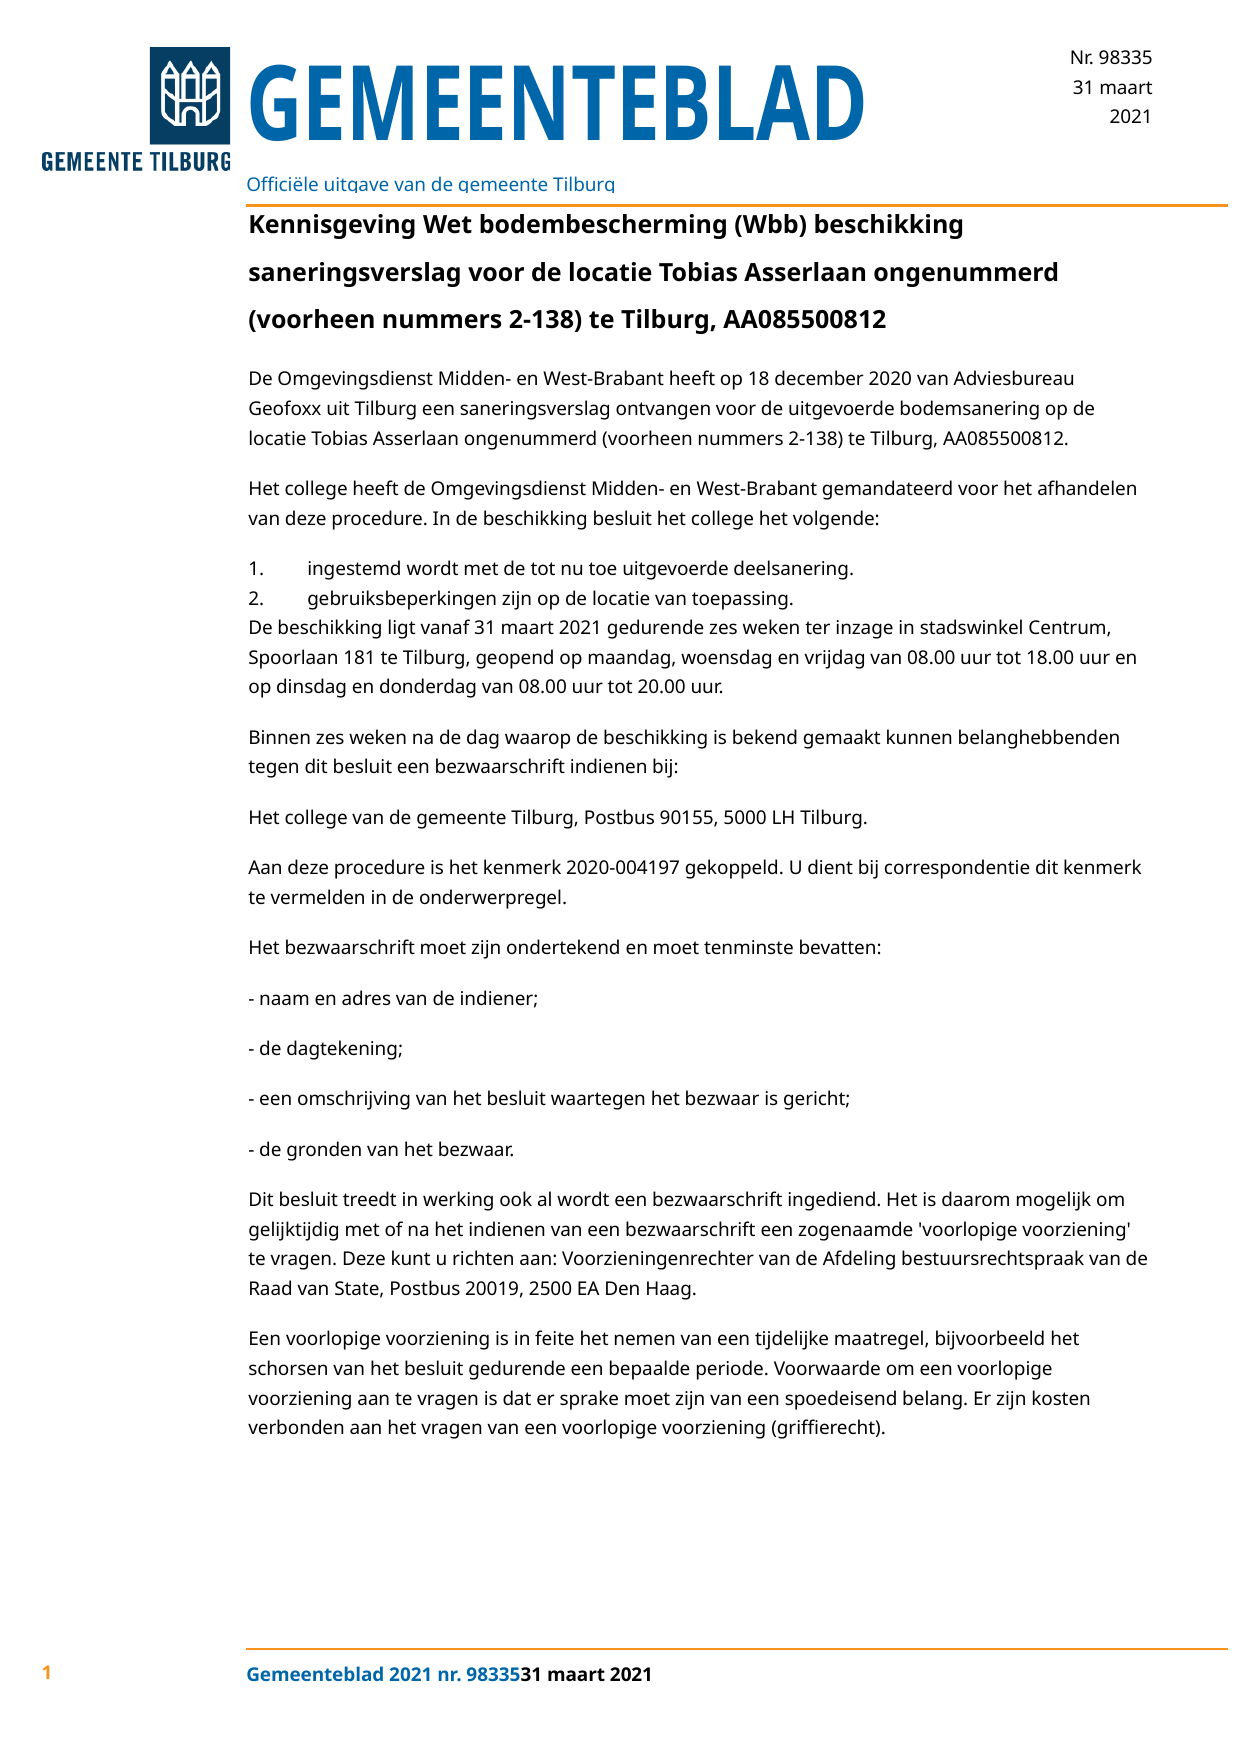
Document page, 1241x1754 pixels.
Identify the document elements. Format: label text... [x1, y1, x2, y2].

text Het college heeft de Omgevingsdienst Midden- en West-Brabant gemandateerd voor het afhandelen van deze procedure. In de beschikking besluit het college het volgende: [248, 475, 1152, 530]
text Het bezwaarschrift moet zijn ondertekend en moet tenminste bevatten: [248, 934, 1152, 960]
text - de gronden van het bezwaar. [248, 1136, 1152, 1162]
text - de dagtekening; [248, 1035, 1152, 1061]
text - naam en adres van de indiener; [248, 985, 1152, 1010]
text Dit besluit treedt in werking ook al wordt een bezwaarschrift ingediend. Het is daarom mogelijk om gelijktijdig met of na het indienen van een bezwaarschrift een zogenaamde 'voorlopige voorziening' te vragen. Deze kunt u richten aan: Voorzieningenrechter van de Afdeling bestuursrechtspraak van de Raad van State, Postbus 20019, 2500 EA Den Haag. [248, 1186, 1152, 1301]
list ingestemd wordt met de tot nu toe uitgevoerde deelsanering. [248, 555, 1152, 581]
text Binnen zes weken na de dag waarop de beschikking is bekend gemaakt kunnen belanghebbenden tegen dit besluit een bezwaarschrift indienen bij: [248, 724, 1152, 779]
picture [41, 47, 231, 172]
text Een voorlopige voorziening is in feite het nemen van een tijdelijke maatregel, bijvoorbeeld het schorsen van het besluit gedurende een bepaalde periode. Voorwaarde om een voorlopige voorziening aan te vragen is dat er sprake moet zijn van een spoedeisend belang. Er zijn kosten verbonden aan het vragen van een voorlopige voorziening (griffierecht). [248, 1326, 1152, 1440]
text De beschikking ligt vanaf 31 maart 2021 gedurende zes weken ter inzage in stadswinkel Centrum, Spoorlaan 181 te Tilburg, geopend op maandag, woensdag en vrijdag van 08.00 uur tot 18.00 uur en op dinsdag en donderdag van 08.00 uur tot 20.00 uur. [248, 614, 1152, 699]
list gebruiksbeperkingen zijn op de locatie van toepassing. [248, 585, 1152, 610]
text De Omgevingsdienst Midden- en West-Brabant heeft op 18 december 2020 van Adviesbureau Geofoxx uit Tilburg een saneringsverslag ontvangen voor de uitgevoerde bodemsanering op de locatie Tobias Asserlaan ongenummerd (voorheen nummers 2-138) te Tilburg, AA085500812. [248, 366, 1152, 450]
text Het college van de gemeente Tilburg, Postbus 90155, 5000 LH Tilburg. [248, 804, 1152, 829]
text Aan deze procedure is het kenmerk 2020-004197 gekoppeld. U dient bij correspondentie dit kenmerk te vermelden in de onderwerpregel. [248, 854, 1152, 909]
text Kennisgeving Wet bodembescherming (Wbb) beschikking saneringsverslag voor de locatie Tobias Asserlaan ongenummerd (voorheen nummers 2-138) te Tilburg, AA085500812 [248, 207, 1152, 336]
text - een omschrijving van het besluit waartegen het bezwaar is gericht; [248, 1086, 1152, 1111]
